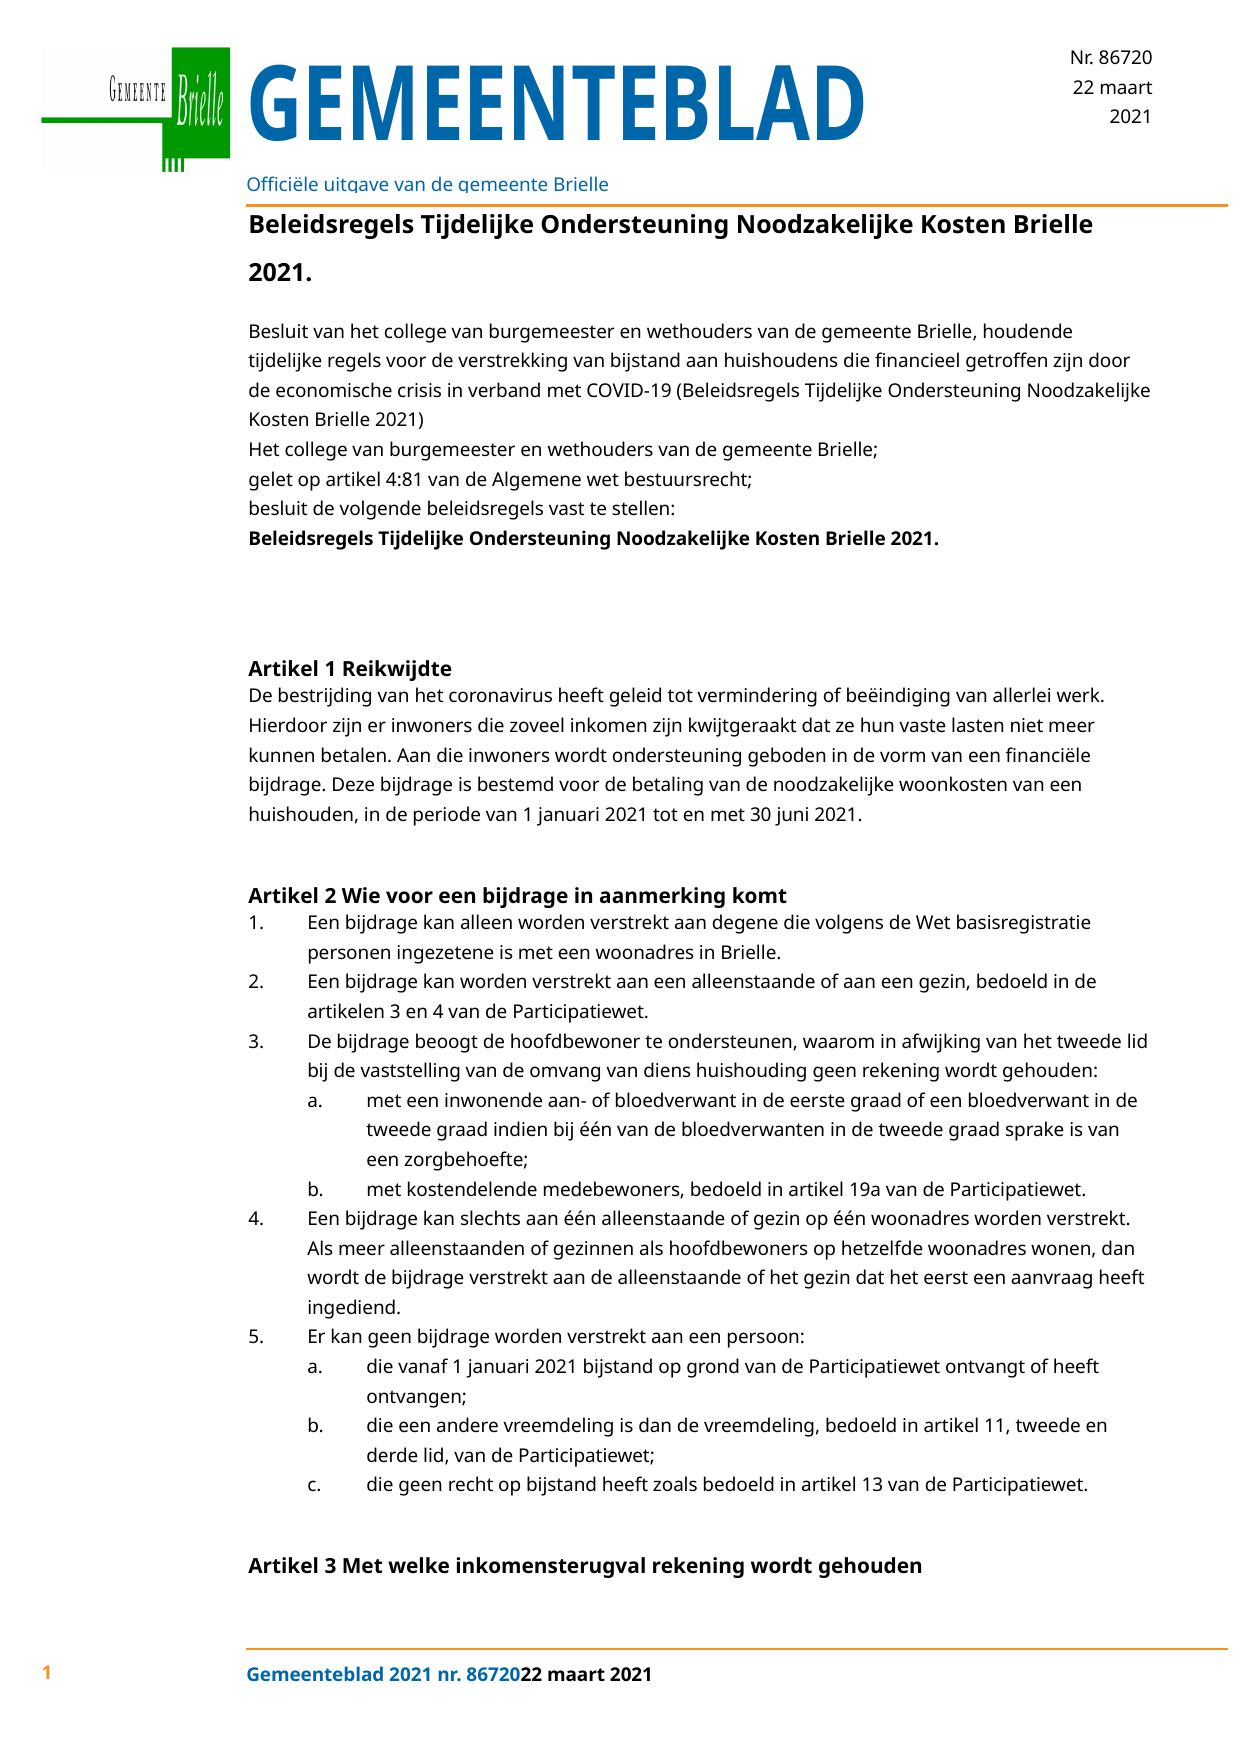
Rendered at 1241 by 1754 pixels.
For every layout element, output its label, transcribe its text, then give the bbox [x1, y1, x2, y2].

text besluit de volgende beleidsregels vast te stellen: [248, 495, 1152, 521]
text De bestrijding van het coronavirus heeft geleid tot vermindering of beëindiging van allerlei werk. Hierdoor zijn er inwoners die zoveel inkomen zijn kwijtgeraakt dat ze hun vaste lasten niet meer kunnen betalen. Aan die inwoners wordt ondersteuning geboden in de vorm van een financiële bijdrage. Deze bijdrage is bestemd voor de betaling van de noodzakelijke woonkosten van een huishouden, in de periode van 1 januari 2021 tot en met 30 juni 2021. [248, 683, 1152, 827]
list De bijdrage beoogt de hoofdbewoner te ondersteunen, waarom in afwijking van het tweede lid bij de vaststelling van de omvang van diens huishouding geen rekening wordt gehouden: [248, 1028, 1152, 1083]
text Het college van burgemeester en wethouders van de gemeente Brielle; [248, 436, 1152, 462]
picture [41, 47, 231, 172]
text Artikel 1 Reikwijdte [248, 654, 1152, 683]
list met kostendelende medebewoners, bedoeld in artikel 19a van de Participatiewet. [307, 1176, 1152, 1201]
text Artikel 2 Wie voor een bijdrage in aanmerking komt [248, 881, 1152, 909]
list Een bijdrage kan worden verstrekt aan een alleenstaande of aan een gezin, bedoeld in de artikelen 3 en 4 van de Participatiewet. [248, 969, 1152, 1024]
list met een inwonende aan- of bloedverwant in de eerste graad of een bloedverwant in de tweede graad indien bij één van de bloedverwanten in de tweede graad sprake is van een zorgbehoefte; [307, 1087, 1152, 1172]
list Een bijdrage kan alleen worden verstrekt aan degene die volgens de Wet basisregistratie personen ingezetene is met een woonadres in Brielle. [248, 909, 1152, 965]
list die vanaf 1 januari 2021 bijstand op grond van de Participatiewet ontvangt of heeft ontvangen; [307, 1353, 1152, 1408]
text Artikel 3 Met welke inkomensterugval rekening wordt gehouden [248, 1552, 1152, 1580]
text Besluit van het college van burgemeester en wethouders van de gemeente Brielle, houdende tijdelijke regels voor de verstrekking van bijstand aan huishoudens die financieel getroffen zijn door de economische crisis in verband met COVID-19 (Beleidsregels Tijdelijke Ondersteuning Noodzakelijke Kosten Brielle 2021) [248, 318, 1152, 432]
list die een andere vreemdeling is dan de vreemdeling, bedoeld in artikel 11, tweede en derde lid, van de Participatiewet; [307, 1412, 1152, 1468]
text gelet op artikel 4:81 van de Algemene wet bestuursrecht; [248, 466, 1152, 492]
text Beleidsregels Tijdelijke Ondersteuning Noodzakelijke Kosten Brielle 2021. [248, 207, 1152, 288]
list Een bijdrage kan slechts aan één alleenstaande of gezin op één woonadres worden verstrekt. Als meer alleenstaanden of gezinnen als hoofdbewoners op hetzelfde woonadres wonen, dan wordt de bijdrage verstrekt aan de alleenstaande of het gezin dat het eerst een aanvraag heeft ingediend. [248, 1205, 1152, 1320]
list Er kan geen bijdrage worden verstrekt aan een persoon: [248, 1324, 1152, 1349]
text Beleidsregels Tijdelijke Ondersteuning Noodzakelijke Kosten Brielle 2021. [248, 525, 1152, 551]
list die geen recht op bijstand heeft zoals bedoeld in artikel 13 van de Participatiewet. [307, 1472, 1152, 1497]
